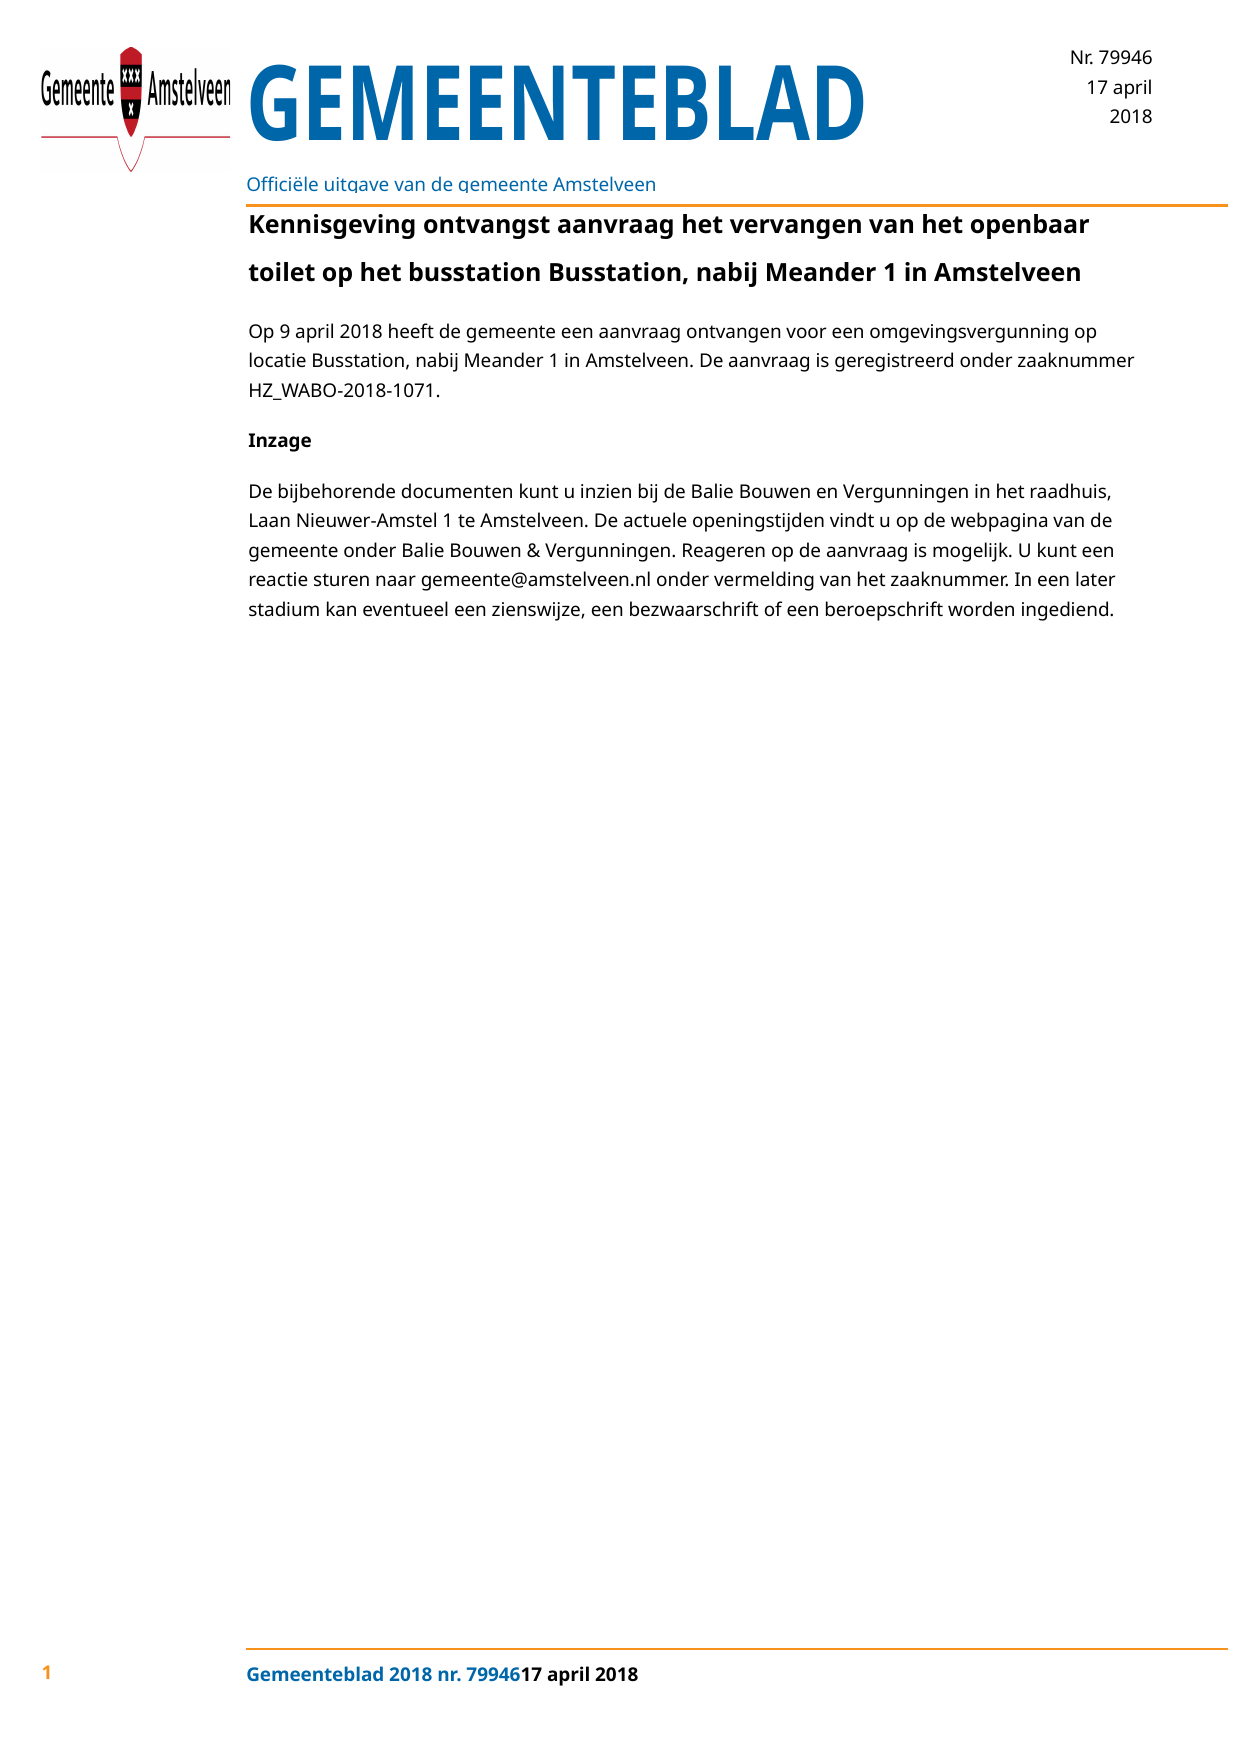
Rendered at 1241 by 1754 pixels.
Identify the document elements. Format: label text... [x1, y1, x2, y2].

text Op 9 april 2018 heeft de gemeente een aanvraag ontvangen voor een omgevingsvergunning op locatie Busstation, nabij Meander 1 in Amstelveen. De aanvraag is geregistreerd onder zaaknummer HZ_WABO-2018-1071. [248, 318, 1152, 403]
picture [41, 47, 231, 172]
text De bijbehorende documenten kunt u inzien bij de Balie Bouwen en Vergunningen in het raadhuis, Laan Nieuwer-Amstel 1 te Amstelveen. De actuele openingstijden vindt u op de webpagina van de gemeente onder Balie Bouwen & Vergunningen. Reageren op de aanvraag is mogelijk. U kunt een reactie sturen naar gemeente@amstelveen.nl onder vermelding van het zaaknummer. In een later stadium kan eventueel een zienswijze, een bezwaarschrift of een beroepschrift worden ingediend. [248, 478, 1152, 622]
text Inzage [248, 427, 1152, 453]
text Kennisgeving ontvangst aanvraag het vervangen van het openbaar toilet op het busstation Busstation, nabij Meander 1 in Amstelveen [248, 207, 1152, 288]
